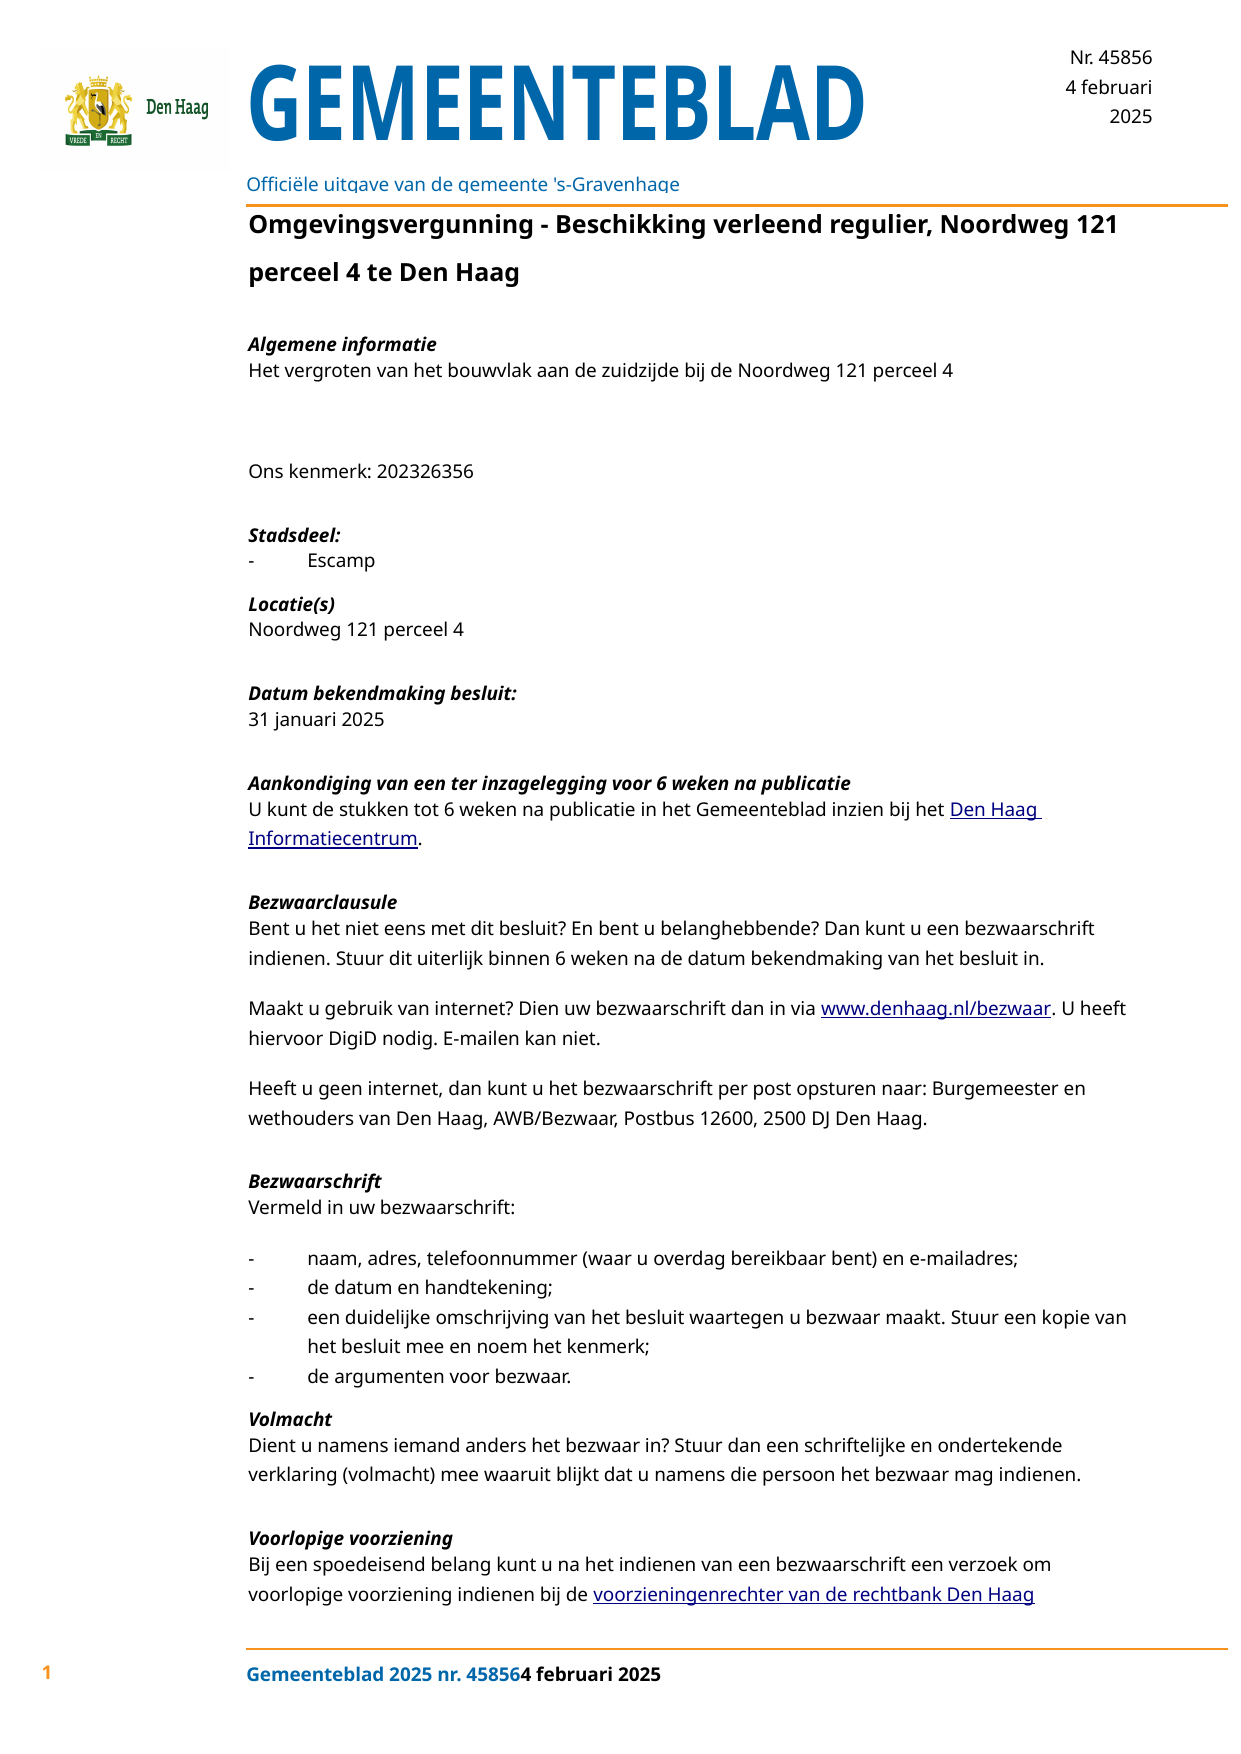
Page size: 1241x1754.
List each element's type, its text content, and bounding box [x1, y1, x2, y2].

text Bezwaarclausule [248, 889, 1152, 915]
text Bezwaarschrift [248, 1169, 1152, 1194]
picture [41, 47, 231, 172]
text Datum bekendmaking besluit: [248, 681, 1152, 706]
text Het vergroten van het bouwvlak aan de zuidzijde bij de Noordweg 121 perceel 4 [248, 357, 1152, 383]
text Maakt u gebruik van internet? Dien uw bezwaarschrift dan in via www.denhaag.nl/bezwaar. U heeft hiervoor DigiD nodig. E-mailen kan niet. [248, 995, 1152, 1051]
list de datum en handtekening; [248, 1274, 1152, 1300]
text Algemene informatie [248, 331, 1152, 357]
text U kunt de stukken tot 6 weken na publicatie in het Gemeenteblad inzien bij het Den Haag Informatiecentrum. [248, 796, 1152, 851]
text Dient u namens iemand anders het bezwaar in? Stuur dan een schriftelijke en ondertekende verklaring (volmacht) mee waaruit blijkt dat u namens die persoon het bezwaar mag indienen. [248, 1432, 1152, 1487]
text Vermeld in uw bezwaarschrift: [248, 1194, 1152, 1220]
text Aankondiging van een ter inzagelegging voor 6 weken na publicatie [248, 770, 1152, 796]
text 31 januari 2025 [248, 706, 1152, 732]
text Locatie(s) [248, 591, 1152, 617]
list Escamp [248, 548, 1152, 573]
text Noordweg 121 perceel 4 [248, 617, 1152, 642]
text Bent u het niet eens met dit besluit? En bent u belanghebbende? Dan kunt u een bezwaarschrift indienen. Stuur dit uiterlijk binnen 6 weken na de datum bekendmaking van het besluit in. [248, 915, 1152, 971]
text Stadsdeel: [248, 522, 1152, 548]
text Heeft u geen internet, dan kunt u het bezwaarschrift per post opsturen naar: Burgemeester en wethouders van Den Haag, AWB/Bezwaar, Postbus 12600, 2500 DJ Den Haag. [248, 1075, 1152, 1131]
text Omgevingsvergunning - Beschikking verleend regulier, Noordweg 121 perceel 4 te Den Haag [248, 207, 1152, 288]
text Voorlopige voorziening [248, 1526, 1152, 1551]
list een duidelijke omschrijving van het besluit waartegen u bezwaar maakt. Stuur een kopie van het besluit mee en noem het kenmerk; [248, 1304, 1152, 1359]
list de argumenten voor bezwaar. [248, 1363, 1152, 1389]
text Ons kenmerk: 202326356 [248, 458, 1152, 484]
text Volmacht [248, 1406, 1152, 1432]
list naam, adres, telefoonnummer (waar u overdag bereikbaar bent) en e-mailadres; [248, 1245, 1152, 1271]
text Bij een spoedeisend belang kunt u na het indienen van een bezwaarschrift een verzoek om voorlopige voorziening indienen bij de voorzieningenrechter van de rechtbank Den Haag [248, 1551, 1152, 1607]
